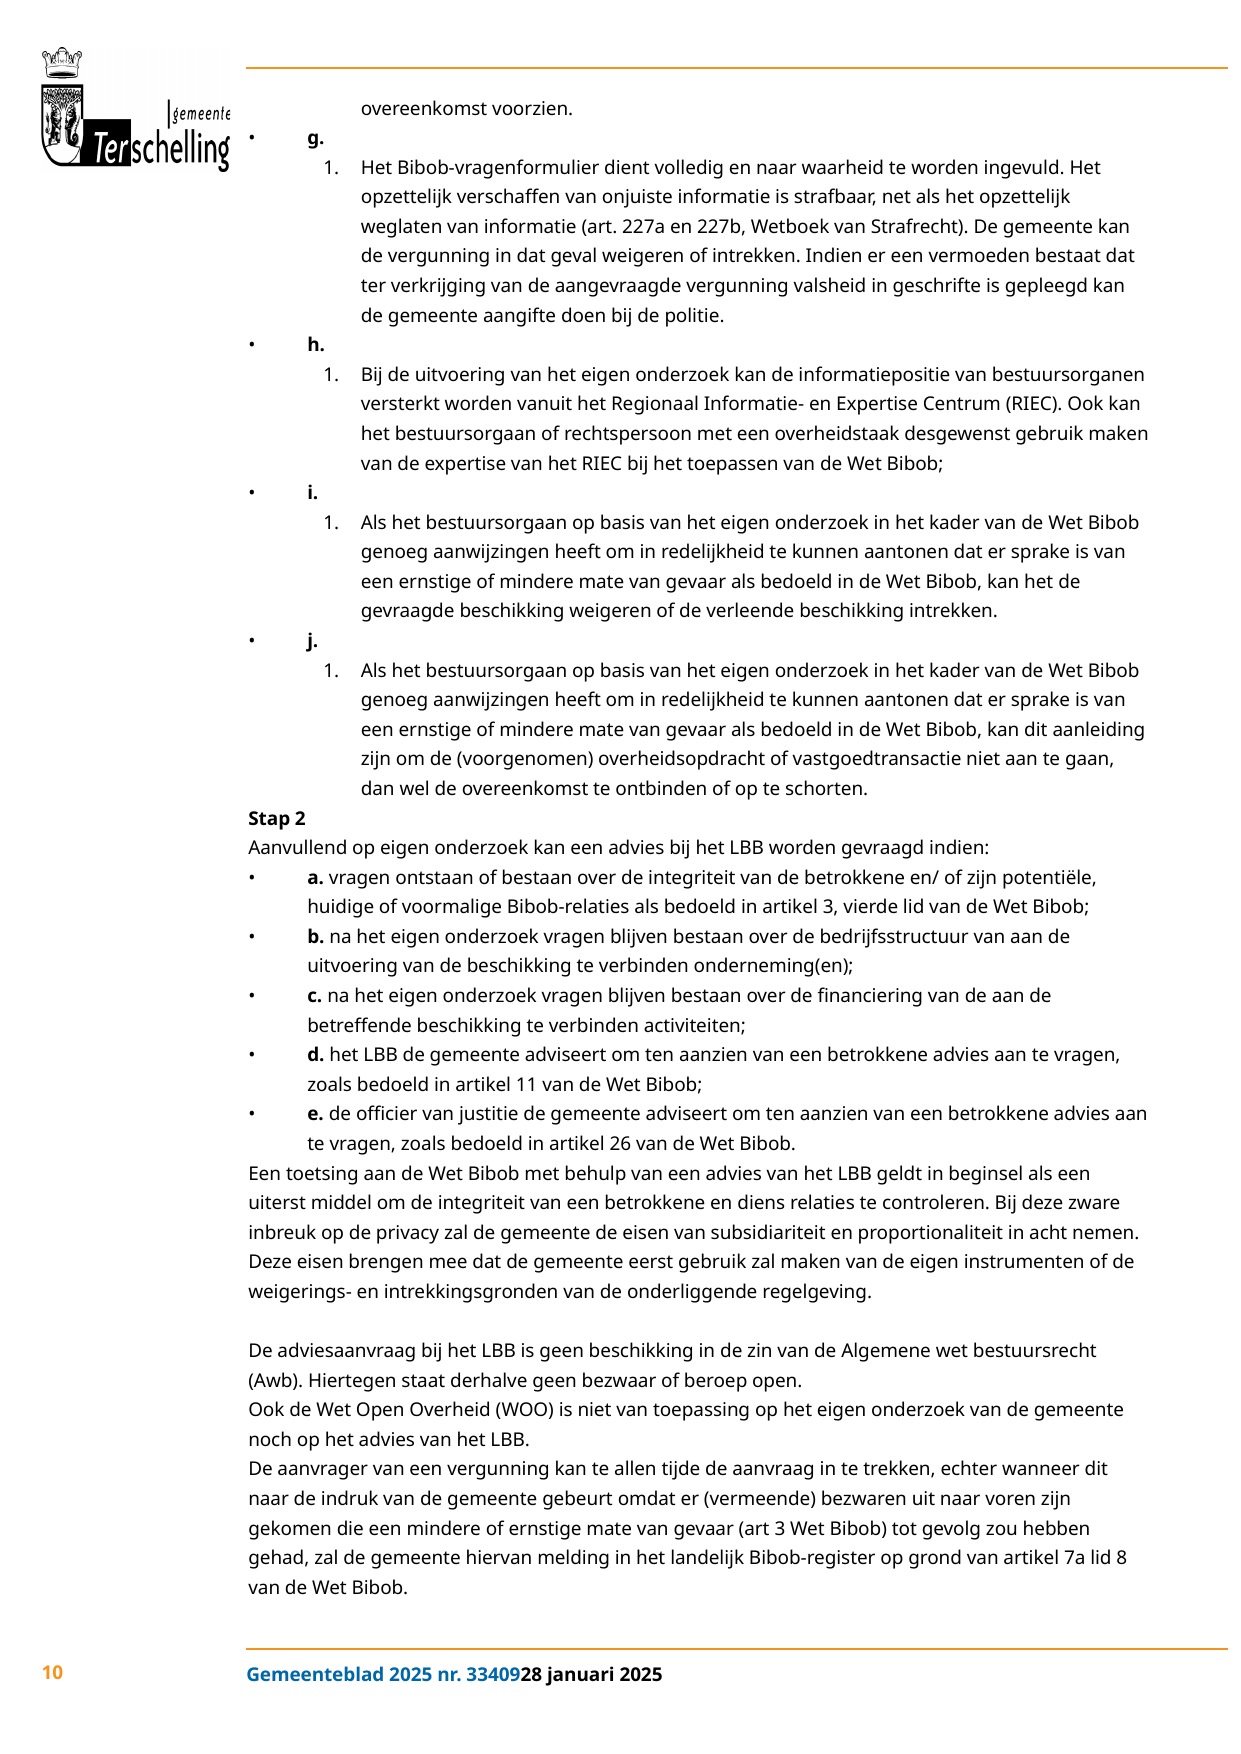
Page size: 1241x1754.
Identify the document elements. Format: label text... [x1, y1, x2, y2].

list c. na het eigen onderzoek vragen blijven bestaan over de financiering van de aan de betreffende beschikking te verbinden activiteiten; [248, 982, 1152, 1038]
text Aanvullend op eigen onderzoek kan een advies bij het LBB worden gevraagd indien: [248, 834, 1152, 860]
list g. [248, 124, 1152, 150]
list Als het bestuursorgaan op basis van het eigen onderzoek in het kader van de Wet Bibob genoeg aanwijzingen heeft om in redelijkheid te kunnen aantonen dat er sprake is van een ernstige of mindere mate van gevaar als bedoeld in de Wet Bibob, kan het de gevraagde beschikking weigeren of de verleende beschikking intrekken. [323, 509, 1152, 623]
text De adviesaanvraag bij het LBB is geen beschikking in de zin van de Algemene wet bestuursrecht (Awb). Hiertegen staat derhalve geen bezwaar of beroep open. [248, 1337, 1152, 1393]
text Ook de Wet Open Overheid (WOO) is niet van toepassing op het eigen onderzoek van de gemeente noch op het advies van het LBB. [248, 1396, 1152, 1452]
list Het Bibob-vragenformulier dient volledig en naar waarheid te worden ingevuld. Het opzettelijk verschaffen van onjuiste informatie is strafbaar, net als het opzettelijk weglaten van informatie (art. 227a en 227b, Wetboek van Strafrecht). De gemeente kan de vergunning in dat geval weigeren of intrekken. Indien er een vermoeden bestaat dat ter verkrijging van de aangevraagde vergunning valsheid in geschrifte is gepleegd kan de gemeente aangifte doen bij de politie. [323, 154, 1152, 328]
list a. vragen ontstaan of bestaan over de integriteit van de betrokkene en/ of zijn potentiële, huidige of voormalige Bibob-relaties als bedoeld in artikel 3, vierde lid van de Wet Bibob; [248, 864, 1152, 919]
list Als het bestuursorgaan op basis van het eigen onderzoek in het kader van de Wet Bibob genoeg aanwijzingen heeft om in redelijkheid te kunnen aantonen dat er sprake is van een ernstige of mindere mate van gevaar als bedoeld in de Wet Bibob, kan dit aanleiding zijn om de (voorgenomen) overheidsopdracht of vastgoedtransactie niet aan te gaan, dan wel de overeenkomst te ontbinden of op te schorten. [323, 657, 1152, 801]
text Stap 2 [248, 805, 1152, 831]
list j. [248, 627, 1152, 653]
list e. de officier van justitie de gemeente adviseert om ten aanzien van een betrokkene advies aan te vragen, zoals bedoeld in artikel 26 van de Wet Bibob. [248, 1101, 1152, 1156]
list d. het LBB de gemeente adviseert om ten aanzien van een betrokkene advies aan te vragen, zoals bedoeld in artikel 11 van de Wet Bibob; [248, 1041, 1152, 1097]
list h. [248, 331, 1152, 357]
list overeenkomst voorzien. [323, 95, 1152, 121]
text Een toetsing aan de Wet Bibob met behulp van een advies van het LBB geldt in beginsel als een uiterst middel om de integriteit van een betrokkene en diens relaties te controleren. Bij deze zware inbreuk op de privacy zal de gemeente de eisen van subsidiariteit en proportionaliteit in acht nemen. Deze eisen brengen mee dat de gemeente eerst gebruik zal maken van de eigen instrumenten of de weigerings- en intrekkingsgronden van de onderliggende regelgeving. [248, 1160, 1152, 1304]
list Bij de uitvoering van het eigen onderzoek kan de informatiepositie van bestuursorganen versterkt worden vanuit het Regionaal Informatie- en Expertise Centrum (RIEC). Ook kan het bestuursorgaan of rechtspersoon met een overheidstaak desgewenst gebruik maken van de expertise van het RIEC bij het toepassen van de Wet Bibob; [323, 361, 1152, 476]
text De aanvrager van een vergunning kan te allen tijde de aanvraag in te trekken, echter wanneer dit naar de indruk van de gemeente gebeurt omdat er (vermeende) bezwaren uit naar voren zijn gekomen die een mindere of ernstige mate van gevaar (art 3 Wet Bibob) tot gevolg zou hebben gehad, zal de gemeente hiervan melding in het landelijk Bibob-register op grond van artikel 7a lid 8 van de Wet Bibob. [248, 1456, 1152, 1600]
picture [41, 47, 231, 172]
list i. [248, 479, 1152, 505]
list b. na het eigen onderzoek vragen blijven bestaan over de bedrijfsstructuur van aan de uitvoering van de beschikking te verbinden onderneming(en); [248, 923, 1152, 978]
